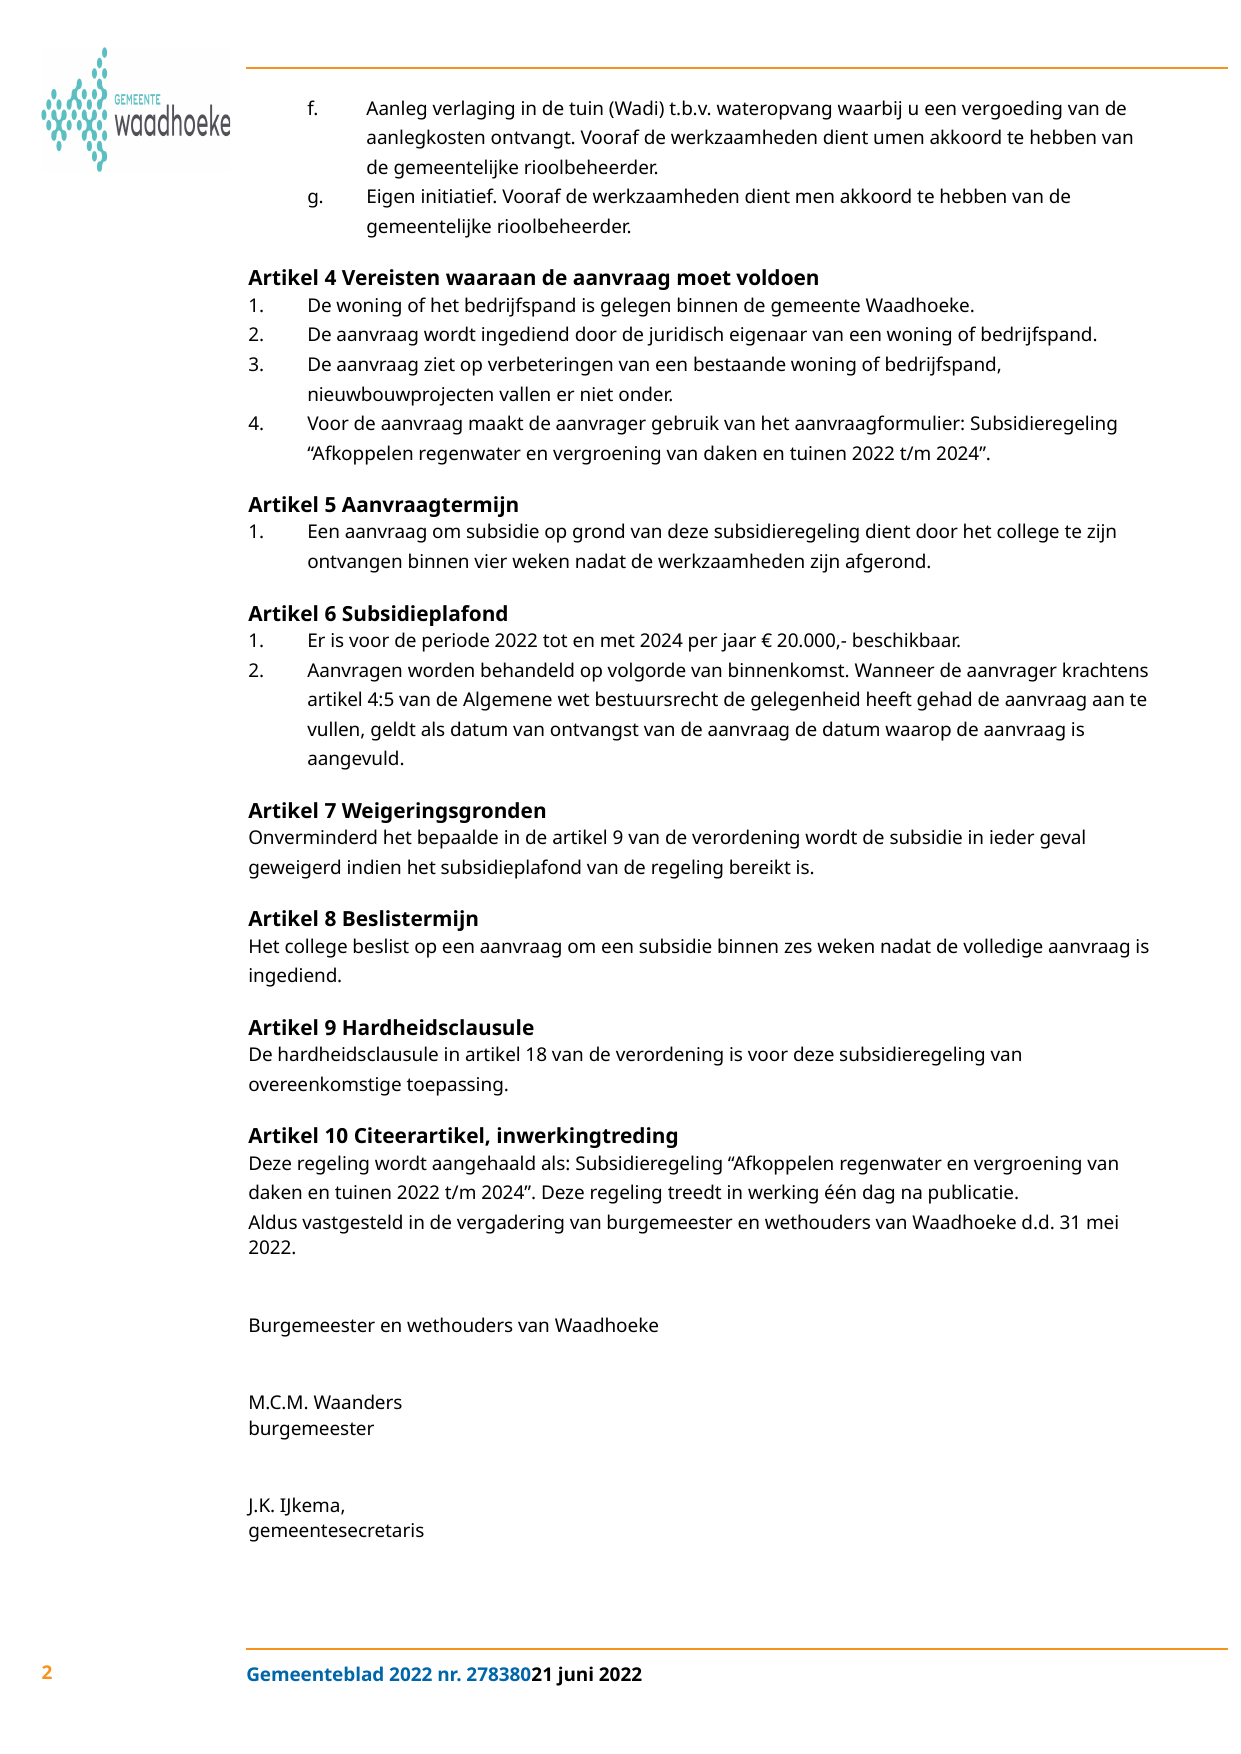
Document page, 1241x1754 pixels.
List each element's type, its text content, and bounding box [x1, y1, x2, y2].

list De woning of het bedrijfspand is gelegen binnen de gemeente Waadhoeke. [248, 292, 1152, 318]
list Aanvragen worden behandeld op volgorde van binnenkomst. Wanneer de aanvrager krachtens artikel 4:5 van de Algemene wet bestuursrecht de gelegenheid heeft gehad de aanvraag aan te vullen, geldt als datum van ontvangst van de aanvraag de datum waarop de aanvraag is aangevuld. [248, 657, 1152, 771]
text Onverminderd het bepaalde in de artikel 9 van de verordening wordt de subsidie in ieder geval geweigerd indien het subsidieplafond van de regeling bereikt is. [248, 824, 1152, 880]
list Aanleg verlaging in de tuin (Wadi) t.b.v. wateropvang waarbij u een vergoeding van de aanlegkosten ontvangt. Vooraf de werkzaamheden dient umen akkoord te hebben van de gemeentelijke rioolbeheerder. [307, 95, 1152, 180]
text Artikel 5 Aanvraagtermijn [248, 490, 1152, 519]
text J.K. IJkema, [248, 1492, 1152, 1518]
text Burgemeester en wethouders van Waadhoeke [248, 1312, 1152, 1337]
list Een aanvraag om subsidie op grond van deze subsidieregeling dient door het college te zijn ontvangen binnen vier weken nadat de werkzaamheden zijn afgerond. [248, 519, 1152, 574]
text Artikel 7 Weigeringsgronden [248, 796, 1152, 824]
text Deze regeling wordt aangehaald als: Subsidieregeling “Afkoppelen regenwater en vergroening van daken en tuinen 2022 t/m 2024”. Deze regeling treedt in werking één dag na publicatie. [248, 1150, 1152, 1205]
text gemeentesecretaris [248, 1518, 1152, 1543]
list Voor de aanvraag maakt de aanvrager gebruik van het aanvraagformulier: Subsidieregeling “Afkoppelen regenwater en vergroening van daken en tuinen 2022 t/m 2024”. [248, 410, 1152, 466]
text Artikel 9 Hardheidsclausule [248, 1013, 1152, 1041]
text Artikel 4 Vereisten waaraan de aanvraag moet voldoen [248, 263, 1152, 292]
picture [41, 47, 231, 172]
text Artikel 6 Subsidieplafond [248, 599, 1152, 627]
text De hardheidsclausule in artikel 18 van de verordening is voor deze subsidieregeling van overeenkomstige toepassing. [248, 1041, 1152, 1097]
text Artikel 8 Beslistermijn [248, 904, 1152, 933]
text Aldus vastgesteld in de vergadering van burgemeester en wethouders van Waadhoeke d.d. 31 mei 2022. [248, 1209, 1152, 1260]
text M.C.M. Waanders [248, 1389, 1152, 1415]
text burgemeester [248, 1415, 1152, 1440]
text Het college beslist op een aanvraag om een subsidie binnen zes weken nadat de volledige aanvraag is ingediend. [248, 933, 1152, 988]
list Er is voor de periode 2022 tot en met 2024 per jaar € 20.000,- beschikbaar. [248, 627, 1152, 653]
text Artikel 10 Citeerartikel, inwerkingtreding [248, 1121, 1152, 1150]
list De aanvraag ziet op verbeteringen van een bestaande woning of bedrijfspand, nieuwbouwprojecten vallen er niet onder. [248, 351, 1152, 406]
list Eigen initiatief. Vooraf de werkzaamheden dient men akkoord te hebben van de gemeentelijke rioolbeheerder. [307, 183, 1152, 239]
list De aanvraag wordt ingediend door de juridisch eigenaar van een woning of bedrijfspand. [248, 322, 1152, 347]
